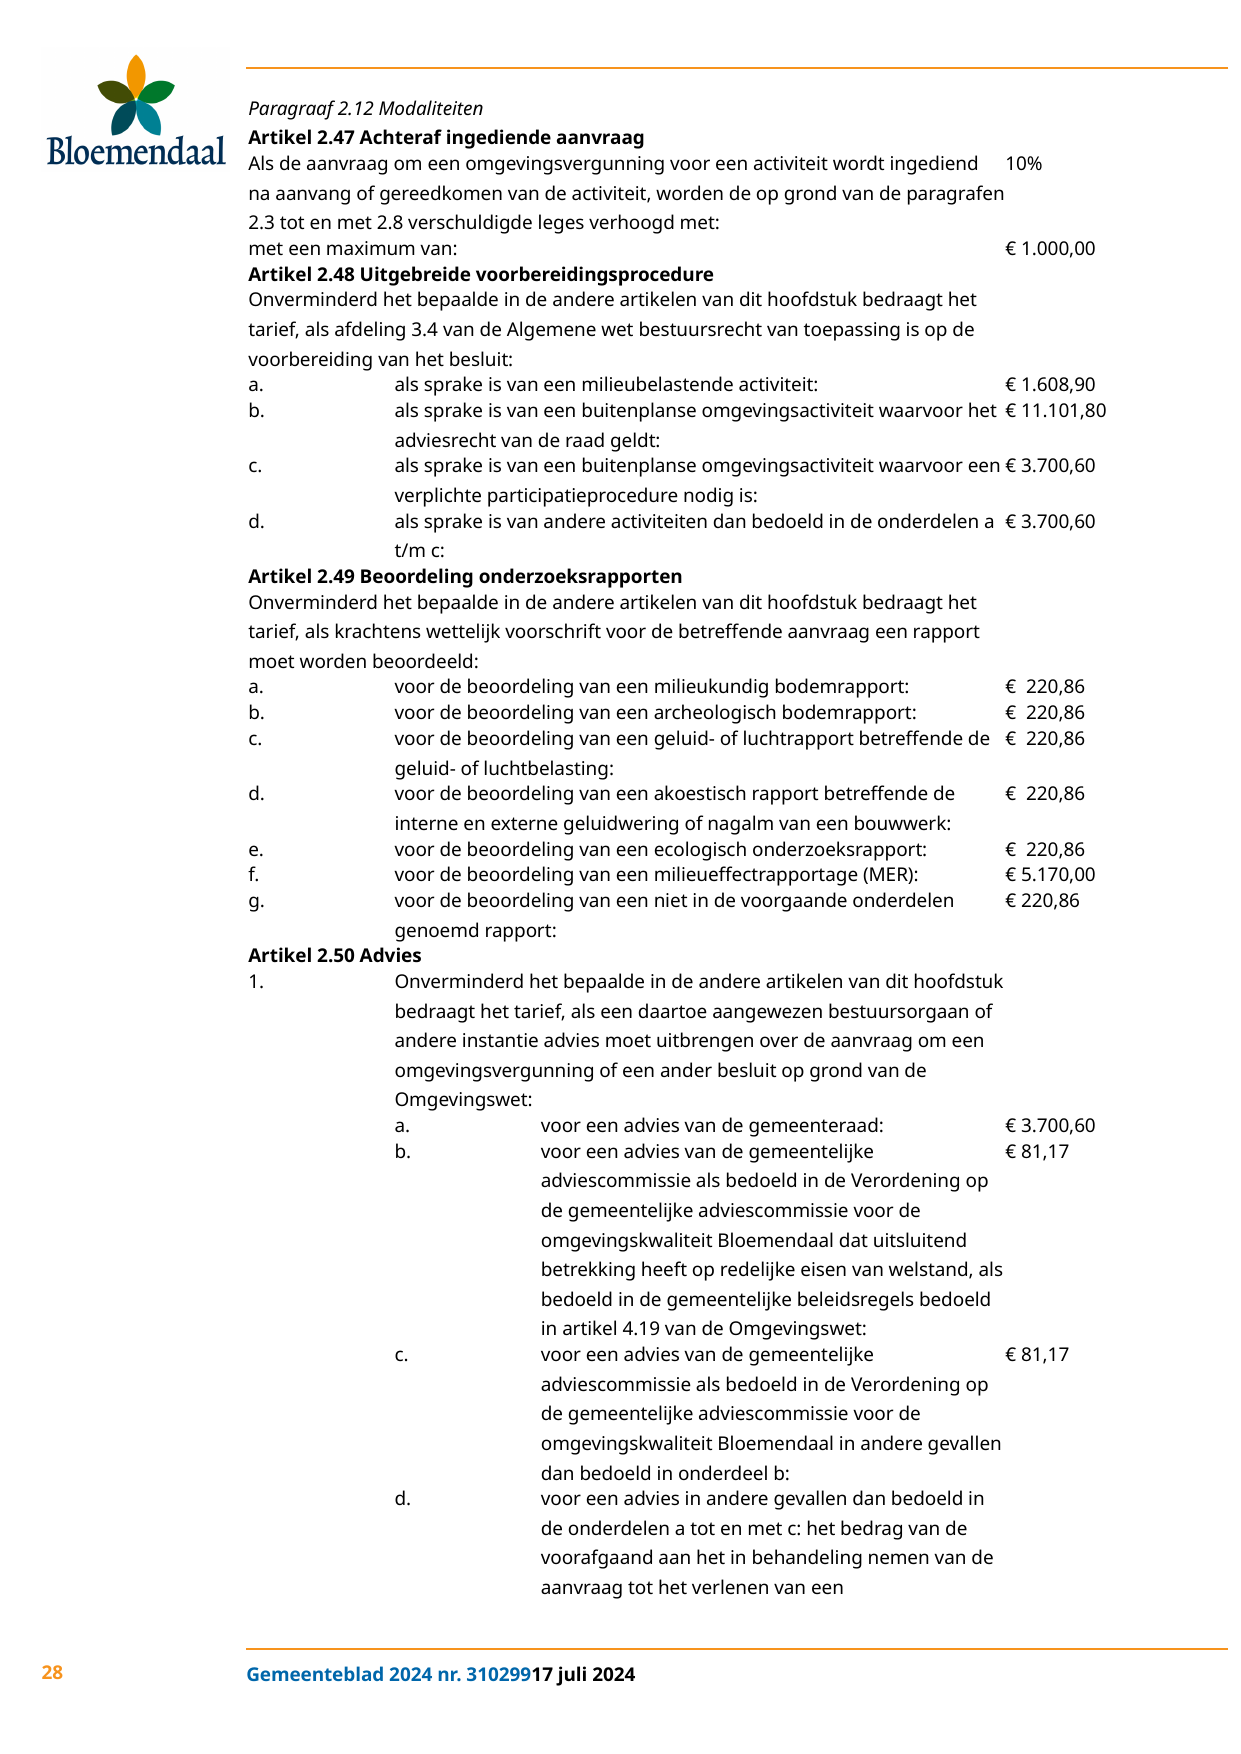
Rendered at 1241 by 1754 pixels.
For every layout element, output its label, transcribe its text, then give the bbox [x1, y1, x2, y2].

table_cell € 1.000,00 [1005, 235, 1152, 261]
table_cell [1005, 1485, 1152, 1600]
table_cell 1. [248, 968, 394, 1112]
table_cell [1005, 563, 1152, 589]
table_cell voor een advies van de gemeenteraad: [541, 1113, 1005, 1138]
table_cell voor de beoordeling van een archeologisch bodemrapport: [394, 700, 1005, 725]
table_cell als sprake is van een buitenplanse omgevingsactiviteit waarvoor het adviesrecht van de raad geldt: [394, 397, 1005, 452]
table_cell voor de beoordeling van een geluid- of luchtrapport betreffende de geluid- of luchtbelasting: [394, 725, 1005, 781]
table_cell € 220,86 [1005, 725, 1152, 781]
table_cell € 3.700,60 [1005, 1113, 1152, 1138]
table_cell d. [248, 781, 394, 836]
table_cell € 220,86 [1005, 700, 1152, 725]
table_cell voor een advies in andere gevallen dan bedoeld in de onderdelen a tot en met c: het bedrag van de voorafgaand aan het in behandeling nemen van de aanvraag tot het verlenen van een [541, 1485, 1005, 1600]
table_cell a. [248, 371, 394, 397]
table_cell € 220,86 [1005, 674, 1152, 699]
table_cell [1005, 589, 1152, 674]
table_cell c. [248, 725, 394, 781]
table_cell voor de beoordeling van een milieueffectrapportage (MER): [394, 862, 1005, 887]
table_header Artikel 2.47 Achteraf ingediende aanvraag [248, 125, 1005, 150]
table_cell [1005, 287, 1152, 371]
table_cell [1005, 261, 1152, 287]
table_cell Onverminderd het bepaalde in de andere artikelen van dit hoofdstuk bedraagt het tarief, als afdeling 3.4 van de Algemene wet bestuursrecht van toepassing is op de voorbereiding van het besluit: [248, 287, 1005, 371]
table_cell € 220,86 [1005, 836, 1152, 862]
table_cell als sprake is van een milieubelastende activiteit: [394, 371, 1005, 397]
table_cell voor de beoordeling van een milieukundig bodemrapport: [394, 674, 1005, 699]
table_cell Als de aanvraag om een omgevingsvergunning voor een activiteit wordt ingediend na aanvang of gereedkomen van de activiteit, worden de op grond van de paragrafen 2.3 tot en met 2.8 verschuldigde leges verhoogd met: [248, 150, 1005, 235]
table_cell f. [248, 862, 394, 887]
table_cell € 81,17 [1005, 1138, 1152, 1341]
table_cell voor de beoordeling van een akoestisch rapport betreffende de interne en externe geluidwering of nagalm van een bouwwerk: [394, 781, 1005, 836]
table_cell b. [248, 700, 394, 725]
table_cell € 220,86 [1005, 887, 1152, 943]
text Paragraaf 2.12 Modaliteiten [248, 95, 1152, 121]
table_cell Artikel 2.49 Beoordeling onderzoeksrapporten [248, 563, 1005, 589]
table_header [1005, 125, 1152, 150]
table_cell met een maximum van: [248, 235, 1005, 261]
table_cell € 3.700,60 [1005, 453, 1152, 508]
table_cell a. [394, 1113, 541, 1138]
table_cell b. [394, 1138, 541, 1341]
picture [41, 47, 231, 172]
table_cell voor de beoordeling van een niet in de voorgaande onderdelen genoemd rapport: [394, 887, 1005, 943]
table_cell [248, 1341, 394, 1485]
table_cell [248, 1485, 394, 1600]
table_cell c. [394, 1341, 541, 1485]
table_cell Artikel 2.48 Uitgebreide voorbereidingsprocedure [248, 261, 1005, 287]
table_cell € 1.608,90 [1005, 371, 1152, 397]
table_cell [248, 1138, 394, 1341]
table_cell als sprake is van andere activiteiten dan bedoeld in de onderdelen a t/m c: [394, 508, 1005, 563]
table_cell [248, 1113, 394, 1138]
table_cell Onverminderd het bepaalde in de andere artikelen van dit hoofdstuk bedraagt het tarief, als een daartoe aangewezen bestuursorgaan of andere instantie advies moet uitbrengen over de aanvraag om een omgevingsvergunning of een ander besluit op grond van de Omgevingswet: [394, 968, 1005, 1112]
table_cell g. [248, 887, 394, 943]
table_cell Onverminderd het bepaalde in de andere artikelen van dit hoofdstuk bedraagt het tarief, als krachtens wettelijk voorschrift voor de betreffende aanvraag een rapport moet worden beoordeeld: [248, 589, 1005, 674]
table_cell d. [394, 1485, 541, 1600]
table_cell € 220,86 [1005, 781, 1152, 836]
table_cell € 5.170,00 [1005, 862, 1152, 887]
table_cell voor de beoordeling van een ecologisch onderzoeksrapport: [394, 836, 1005, 862]
table_cell d. [248, 508, 394, 563]
table_cell voor een advies van de gemeentelijke adviescommissie als bedoeld in de Verordening op de gemeentelijke adviescommissie voor de omgevingskwaliteit Bloemendaal dat uitsluitend betrekking heeft op redelijke eisen van welstand, als bedoeld in de gemeentelijke beleidsregels bedoeld in artikel 4.19 van de Omgevingswet: [541, 1138, 1005, 1341]
table_cell € 3.700,60 [1005, 508, 1152, 563]
table_cell c. [248, 453, 394, 508]
table_cell € 11.101,80 [1005, 397, 1152, 452]
table_cell a. [248, 674, 394, 699]
table_cell als sprake is van een buitenplanse omgevingsactiviteit waarvoor een verplichte participatieprocedure nodig is: [394, 453, 1005, 508]
table_cell [1005, 968, 1152, 1112]
table_cell € 81,17 [1005, 1341, 1152, 1485]
table_cell e. [248, 836, 394, 862]
table_cell [1005, 943, 1152, 968]
table_cell voor een advies van de gemeentelijke adviescommissie als bedoeld in de Verordening op de gemeentelijke adviescommissie voor de omgevingskwaliteit Bloemendaal in andere gevallen dan bedoeld in onderdeel b: [541, 1341, 1005, 1485]
table_cell Artikel 2.50 Advies [248, 943, 1005, 968]
table_cell 10% [1005, 150, 1152, 235]
table_cell b. [248, 397, 394, 452]
